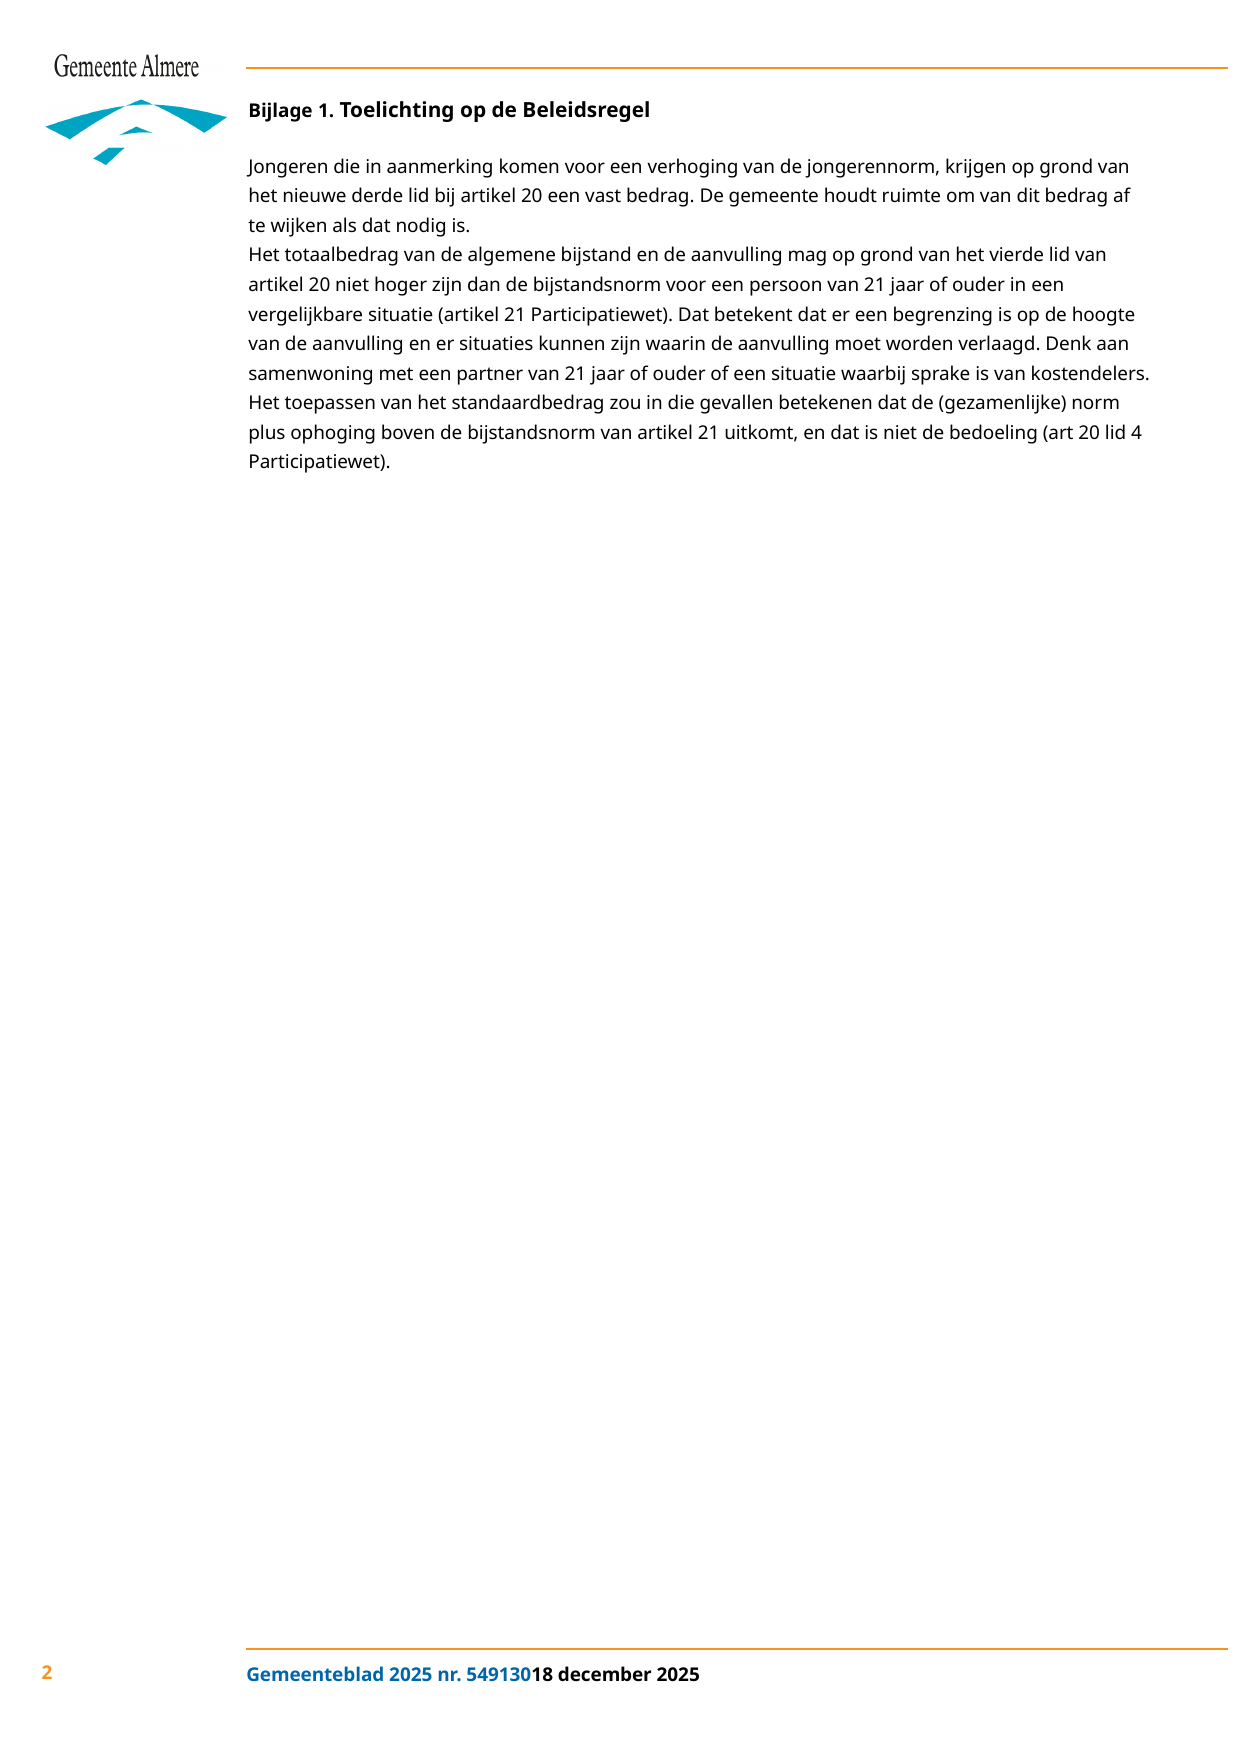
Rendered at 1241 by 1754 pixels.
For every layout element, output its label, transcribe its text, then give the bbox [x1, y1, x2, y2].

text Het totaalbedrag van de algemene bijstand en de aanvulling mag op grond van het vierde lid van artikel 20 niet hoger zijn dan de bijstandsnorm voor een persoon van 21 jaar of ouder in een vergelijkbare situatie (artikel 21 Participatiewet). Dat betekent dat er een begrenzing is op de hoogte van de aanvulling en er situaties kunnen zijn waarin de aanvulling moet worden verlaagd. Denk aan samenwoning met een partner van 21 jaar of ouder of een situatie waarbij sprake is van kostendelers. Het toepassen van het standaardbedrag zou in die gevallen betekenen dat de (gezamenlijke) norm plus ophoging boven de bijstandsnorm van artikel 21 uitkomt, en dat is niet de bedoeling (art 20 lid 4 Participatiewet). [248, 242, 1152, 474]
picture [41, 47, 231, 172]
text Bijlage 1. Toelichting op de Beleidsregel [248, 95, 1152, 123]
text Jongeren die in aanmerking komen voor een verhoging van de jongerennorm, krijgen op grond van het nieuwe derde lid bij artikel 20 een vast bedrag. De gemeente houdt ruimte om van dit bedrag af te wijken als dat nodig is. [248, 153, 1152, 238]
